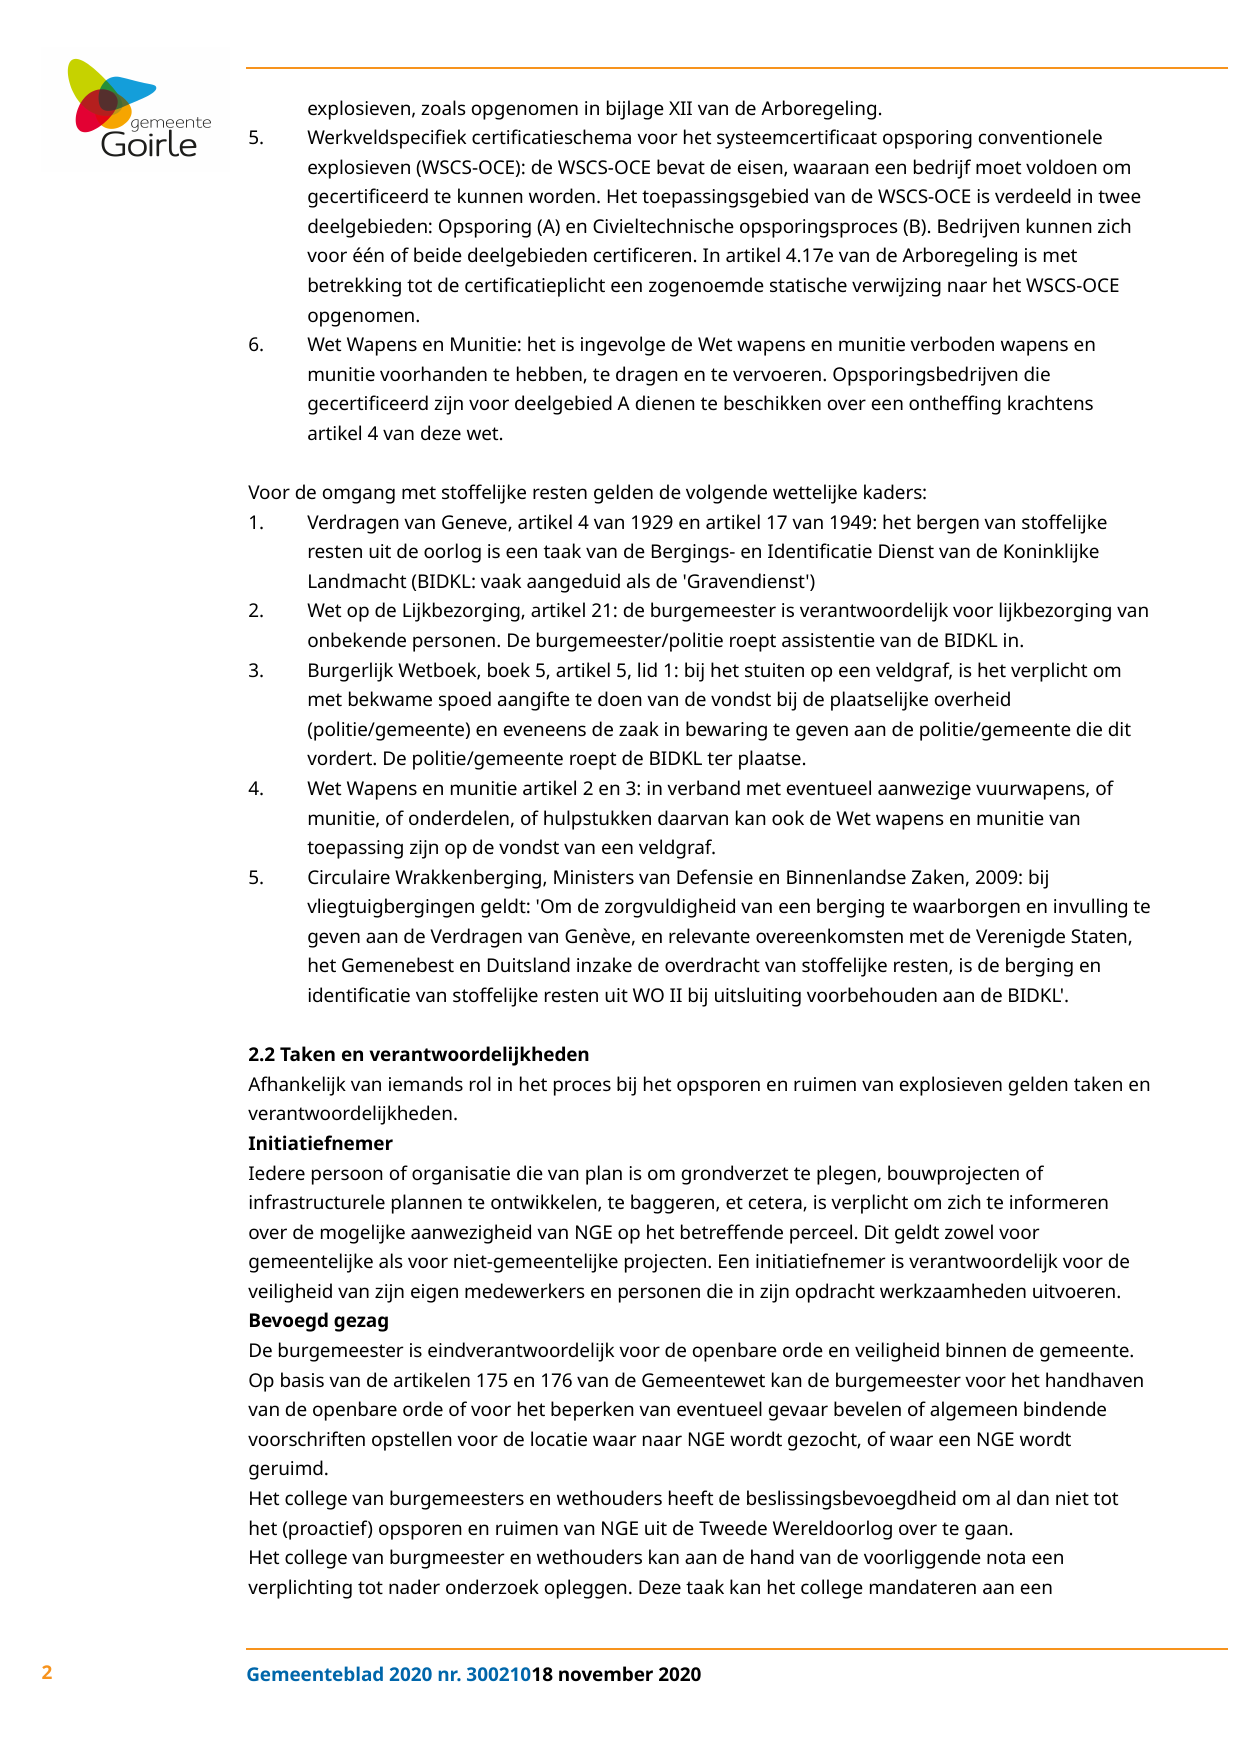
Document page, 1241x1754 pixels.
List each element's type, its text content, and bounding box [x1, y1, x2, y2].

text Het college van burgemeesters en wethouders heeft de beslissingsbevoegdheid om al dan niet tot het (proactief) opsporen en ruimen van NGE uit de Tweede Wereldoorlog over te gaan. [248, 1485, 1152, 1541]
text De burgemeester is eindverantwoordelijk voor de openbare orde en veiligheid binnen de gemeente. Op basis van de artikelen 175 en 176 van de Gemeentewet kan de burgemeester voor het handhaven van de openbare orde of voor het beperken van eventueel gevaar bevelen of algemeen bindende voorschriften opstellen voor de locatie waar naar NGE wordt gezocht, of waar een NGE wordt geruimd. [248, 1337, 1152, 1481]
text Bevoegd gezag [248, 1308, 1152, 1333]
picture [41, 47, 231, 172]
text Het college van burgmeester en wethouders kan aan de hand van de voorliggende nota een verplichting tot nader onderzoek opleggen. Deze taak kan het college mandateren aan een [248, 1544, 1152, 1600]
list Wet Wapens en munitie artikel 2 en 3: in verband met eventueel aanwezige vuurwapens, of munitie, of onderdelen, of hulpstukken daarvan kan ook de Wet wapens en munitie van toepassing zijn op de vondst van een veldgraf. [248, 775, 1152, 860]
list Werkveldspecifiek certificatieschema voor het systeemcertificaat opsporing conventionele explosieven (WSCS-OCE): de WSCS-OCE bevat de eisen, waaraan een bedrijf moet voldoen om gecertificeerd te kunnen worden. Het toepassingsgebied van de WSCS-OCE is verdeeld in twee deelgebieden: Opsporing (A) en Civieltechnische opsporingsproces (B). Bedrijven kunnen zich voor één of beide deelgebieden certificeren. In artikel 4.17e van de Arboregeling is met betrekking tot de certificatieplicht een zogenoemde statische verwijzing naar het WSCS-OCE opgenomen. [248, 124, 1152, 328]
list Burgerlijk Wetboek, boek 5, artikel 5, lid 1: bij het stuiten op een veldgraf, is het verplicht om met bekwame spoed aangifte te doen van de vondst bij de plaatselijke overheid (politie/gemeente) en eveneens de zaak in bewaring te geven aan de politie/gemeente die dit vordert. De politie/gemeente roept de BIDKL ter plaatse. [248, 657, 1152, 771]
list Circulaire Wrakkenberging, Ministers van Defensie en Binnenlandse Zaken, 2009: bij vliegtuigbergingen geldt: 'Om de zorgvuldigheid van een berging te waarborgen en invulling te geven aan de Verdragen van Genève, en relevante overeenkomsten met de Verenigde Staten, het Gemenebest en Duitsland inzake de overdracht van stoffelijke resten, is de berging en identificatie van stoffelijke resten uit WO II bij uitsluiting voorbehouden aan de BIDKL'. [248, 864, 1152, 1008]
text 2.2 Taken en verantwoordelijkheden [248, 1041, 1152, 1067]
list Verdragen van Geneve, artikel 4 van 1929 en artikel 17 van 1949: het bergen van stoffelijke resten uit de oorlog is een taak van de Bergings- en Identificatie Dienst van de Koninklijke Landmacht (BIDKL: vaak aangeduid als de 'Gravendienst') [248, 509, 1152, 594]
list explosieven, zoals opgenomen in bijlage XII van de Arboregeling. [248, 95, 1152, 121]
text Iedere persoon of organisatie die van plan is om grondverzet te plegen, bouwprojecten of infrastructurele plannen te ontwikkelen, te baggeren, et cetera, is verplicht om zich te informeren over de mogelijke aanwezigheid van NGE op het betreffende perceel. Dit geldt zowel voor gemeentelijke als voor niet-gemeentelijke projecten. Een initiatiefnemer is verantwoordelijk voor de veiligheid van zijn eigen medewerkers en personen die in zijn opdracht werkzaamheden uitvoeren. [248, 1160, 1152, 1304]
text Afhankelijk van iemands rol in het proces bij het opsporen en ruimen van explosieven gelden taken en verantwoordelijkheden. [248, 1071, 1152, 1126]
list Wet op de Lijkbezorging, artikel 21: de burgemeester is verantwoordelijk voor lijkbezorging van onbekende personen. De burgemeester/politie roept assistentie van de BIDKL in. [248, 598, 1152, 653]
text Initiatiefnemer [248, 1130, 1152, 1156]
list Wet Wapens en Munitie: het is ingevolge de Wet wapens en munitie verboden wapens en munitie voorhanden te hebben, te dragen en te vervoeren. Opsporingsbedrijven die gecertificeerd zijn voor deelgebied A dienen te beschikken over een ontheffing krachtens artikel 4 van deze wet. [248, 331, 1152, 446]
text Voor de omgang met stoffelijke resten gelden de volgende wettelijke kaders: [248, 479, 1152, 505]
